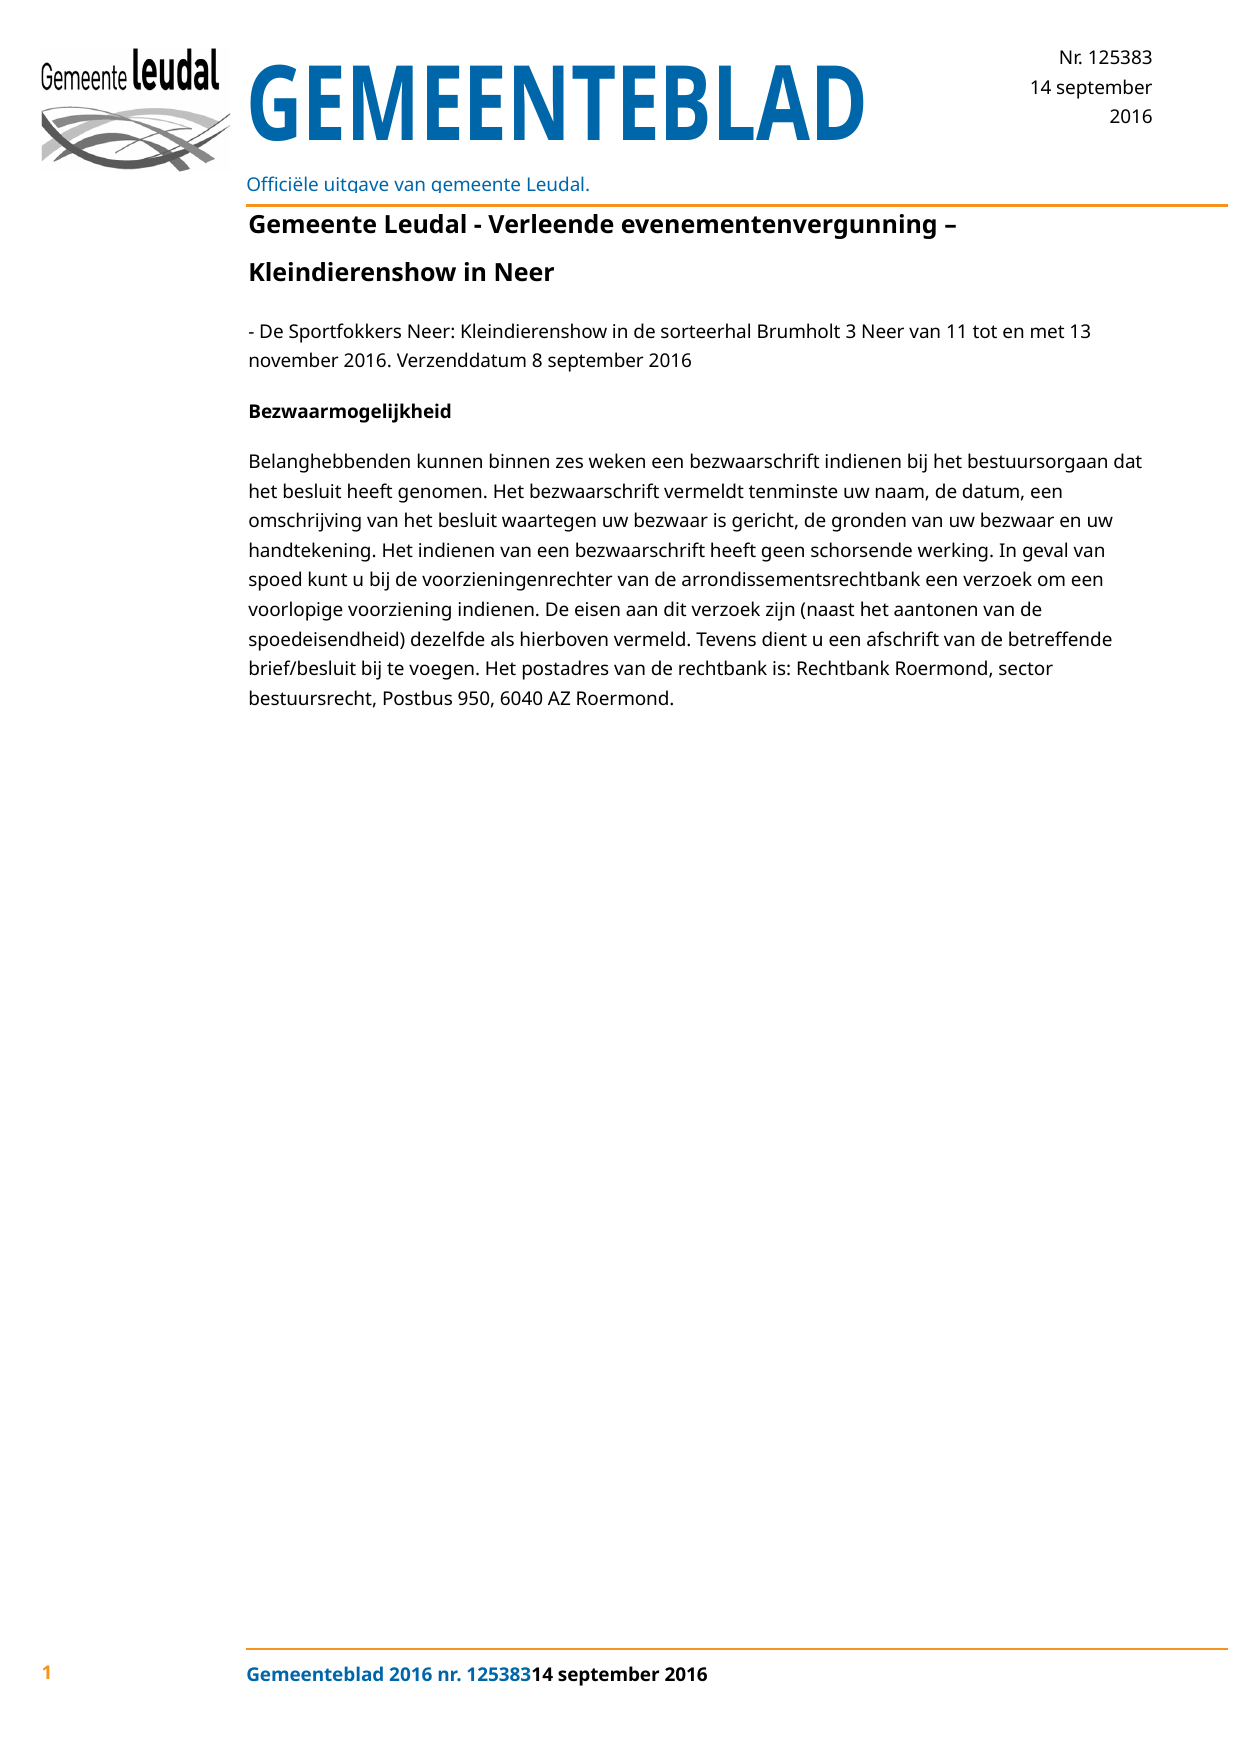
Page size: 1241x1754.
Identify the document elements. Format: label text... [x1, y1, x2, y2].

text - De Sportfokkers Neer: Kleindierenshow in de sorteerhal Brumholt 3 Neer van 11 tot en met 13 november 2016. Verzenddatum 8 september 2016 [248, 318, 1152, 373]
text Belanghebbenden kunnen binnen zes weken een bezwaarschrift indienen bij het bestuursorgaan dat het besluit heeft genomen. Het bezwaarschrift vermeldt tenminste uw naam, de datum, een omschrijving van het besluit waartegen uw bezwaar is gericht, de gronden van uw bezwaar en uw handtekening. Het indienen van een bezwaarschrift heeft geen schorsende werking. In geval van spoed kunt u bij de voorzieningenrechter van de arrondissementsrechtbank een verzoek om een voorlopige voorziening indienen. De eisen aan dit verzoek zijn (naast het aantonen van de spoedeisendheid) dezelfde als hierboven vermeld. Tevens dient u een afschrift van de betreffende brief/besluit bij te voegen. Het postadres van de rechtbank is: Rechtbank Roermond, sector bestuursrecht, Postbus 950, 6040 AZ Roermond. [248, 448, 1152, 711]
text Bezwaarmogelijkheid [248, 398, 1152, 424]
picture [41, 47, 231, 172]
text Gemeente Leudal - Verleende evenementenvergunning – Kleindierenshow in Neer [248, 207, 1152, 288]
